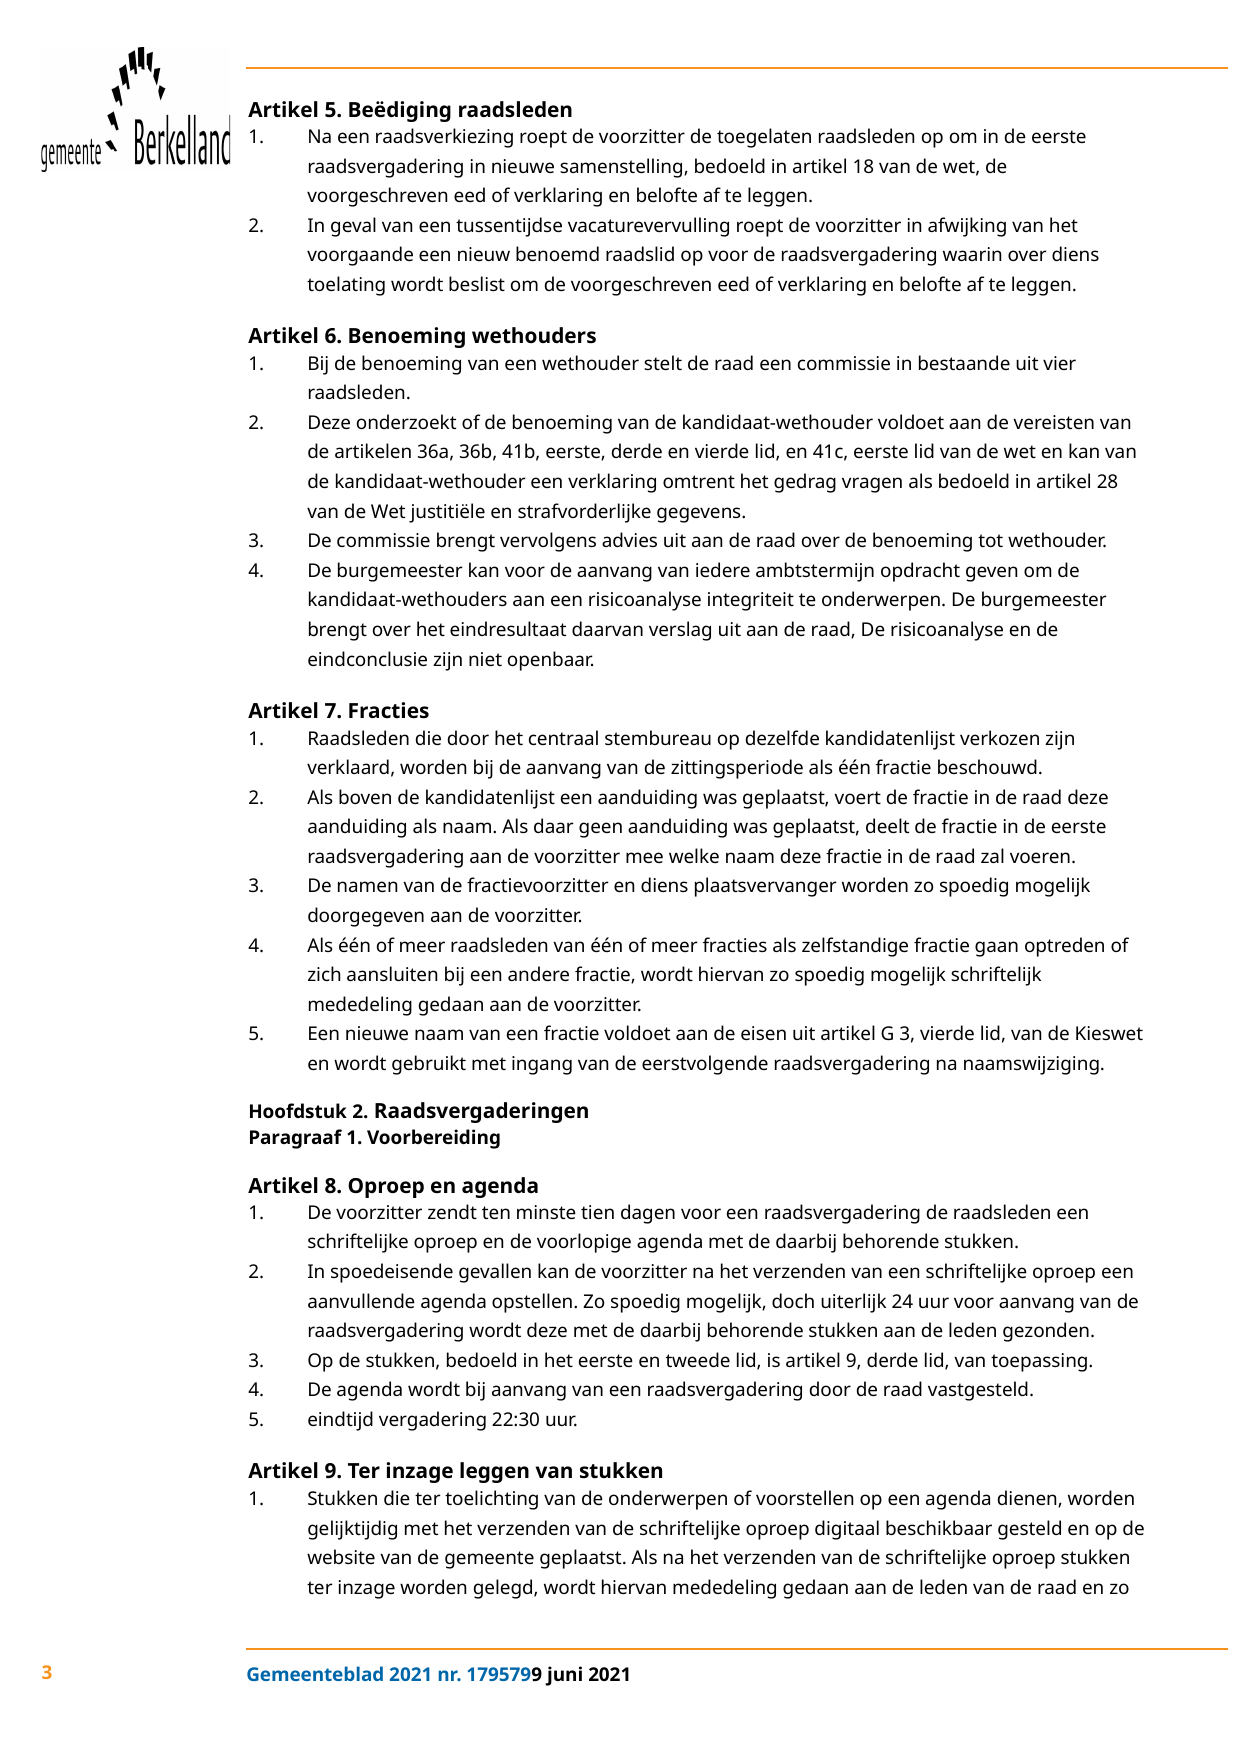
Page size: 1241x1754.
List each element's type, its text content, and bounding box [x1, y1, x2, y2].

list Bij de benoeming van een wethouder stelt de raad een commissie in bestaande uit vier raadsleden. [248, 350, 1152, 405]
list eindtijd vergadering 22:30 uur. [248, 1406, 1152, 1432]
list Een nieuwe naam van een fractie voldoet aan de eisen uit artikel G 3, vierde lid, van de Kieswet en wordt gebruikt met ingang van de eerstvolgende raadsvergadering na naamswijziging. [248, 1021, 1152, 1076]
text Artikel 5. Beëdiging raadsleden [248, 95, 1152, 123]
picture [41, 47, 231, 172]
text Hoofdstuk 2. Raadsvergaderingen [248, 1096, 1152, 1124]
text Paragraaf 1. Voorbereiding [248, 1124, 1152, 1150]
list Deze onderzoekt of de benoeming van de kandidaat-wethouder voldoet aan de vereisten van de artikelen 36a, 36b, 41b, eerste, derde en vierde lid, en 41c, eerste lid van de wet en kan van de kandidaat-wethouder een verklaring omtrent het gedrag vragen als bedoeld in artikel 28 van de Wet justitiële en strafvorderlijke gegevens. [248, 409, 1152, 524]
list In spoedeisende gevallen kan de voorzitter na het verzenden van een schriftelijke oproep een aanvullende agenda opstellen. Zo spoedig mogelijk, doch uiterlijk 24 uur voor aanvang van de raadsvergadering wordt deze met de daarbij behorende stukken aan de leden gezonden. [248, 1258, 1152, 1343]
list De namen van de fractievoorzitter en diens plaatsvervanger worden zo spoedig mogelijk doorgegeven aan de voorzitter. [248, 873, 1152, 928]
list Op de stukken, bedoeld in het eerste en tweede lid, is artikel 9, derde lid, van toepassing. [248, 1347, 1152, 1373]
list De commissie brengt vervolgens advies uit aan de raad over de benoeming tot wethouder. [248, 527, 1152, 553]
list Stukken die ter toelichting van de onderwerpen of voorstellen op een agenda dienen, worden gelijktijdig met het verzenden van de schriftelijke oproep digitaal beschikbaar gesteld en op de website van de gemeente geplaatst. Als na het verzenden van de schriftelijke oproep stukken ter inzage worden gelegd, wordt hiervan mededeling gedaan aan de leden van de raad en zo [248, 1485, 1152, 1599]
list Raadsleden die door het centraal stembureau op dezelfde kandidatenlijst verkozen zijn verklaard, worden bij de aanvang van de zittingsperiode als één fractie beschouwd. [248, 725, 1152, 780]
list Als boven de kandidatenlijst een aanduiding was geplaatst, voert de fractie in de raad deze aanduiding als naam. Als daar geen aanduiding was geplaatst, deelt de fractie in de eerste raadsvergadering aan de voorzitter mee welke naam deze fractie in de raad zal voeren. [248, 784, 1152, 869]
text Artikel 7. Fracties [248, 696, 1152, 725]
list De voorzitter zendt ten minste tien dagen voor een raadsvergadering de raadsleden een schriftelijke oproep en de voorlopige agenda met de daarbij behorende stukken. [248, 1199, 1152, 1254]
text Artikel 6. Benoeming wethouders [248, 322, 1152, 350]
list Na een raadsverkiezing roept de voorzitter de toegelaten raadsleden op om in de eerste raadsvergadering in nieuwe samenstelling, bedoeld in artikel 18 van de wet, de voorgeschreven eed of verklaring en belofte af te leggen. [248, 123, 1152, 208]
text Artikel 8. Oproep en agenda [248, 1171, 1152, 1199]
list De burgemeester kan voor de aanvang van iedere ambtstermijn opdracht geven om de kandidaat-wethouders aan een risicoanalyse integriteit te onderwerpen. De burgemeester brengt over het eindresultaat daarvan verslag uit aan de raad, De risicoanalyse en de eindconclusie zijn niet openbaar. [248, 557, 1152, 672]
list Als één of meer raadsleden van één of meer fracties als zelfstandige fractie gaan optreden of zich aansluiten bij een andere fractie, wordt hiervan zo spoedig mogelijk schriftelijk mededeling gedaan aan de voorzitter. [248, 932, 1152, 1017]
list In geval van een tussentijdse vacaturevervulling roept de voorzitter in afwijking van het voorgaande een nieuw benoemd raadslid op voor de raadsvergadering waarin over diens toelating wordt beslist om de voorgeschreven eed of verklaring en belofte af te leggen. [248, 212, 1152, 297]
list De agenda wordt bij aanvang van een raadsvergadering door de raad vastgesteld. [248, 1377, 1152, 1402]
text Artikel 9. Ter inzage leggen van stukken [248, 1457, 1152, 1485]
